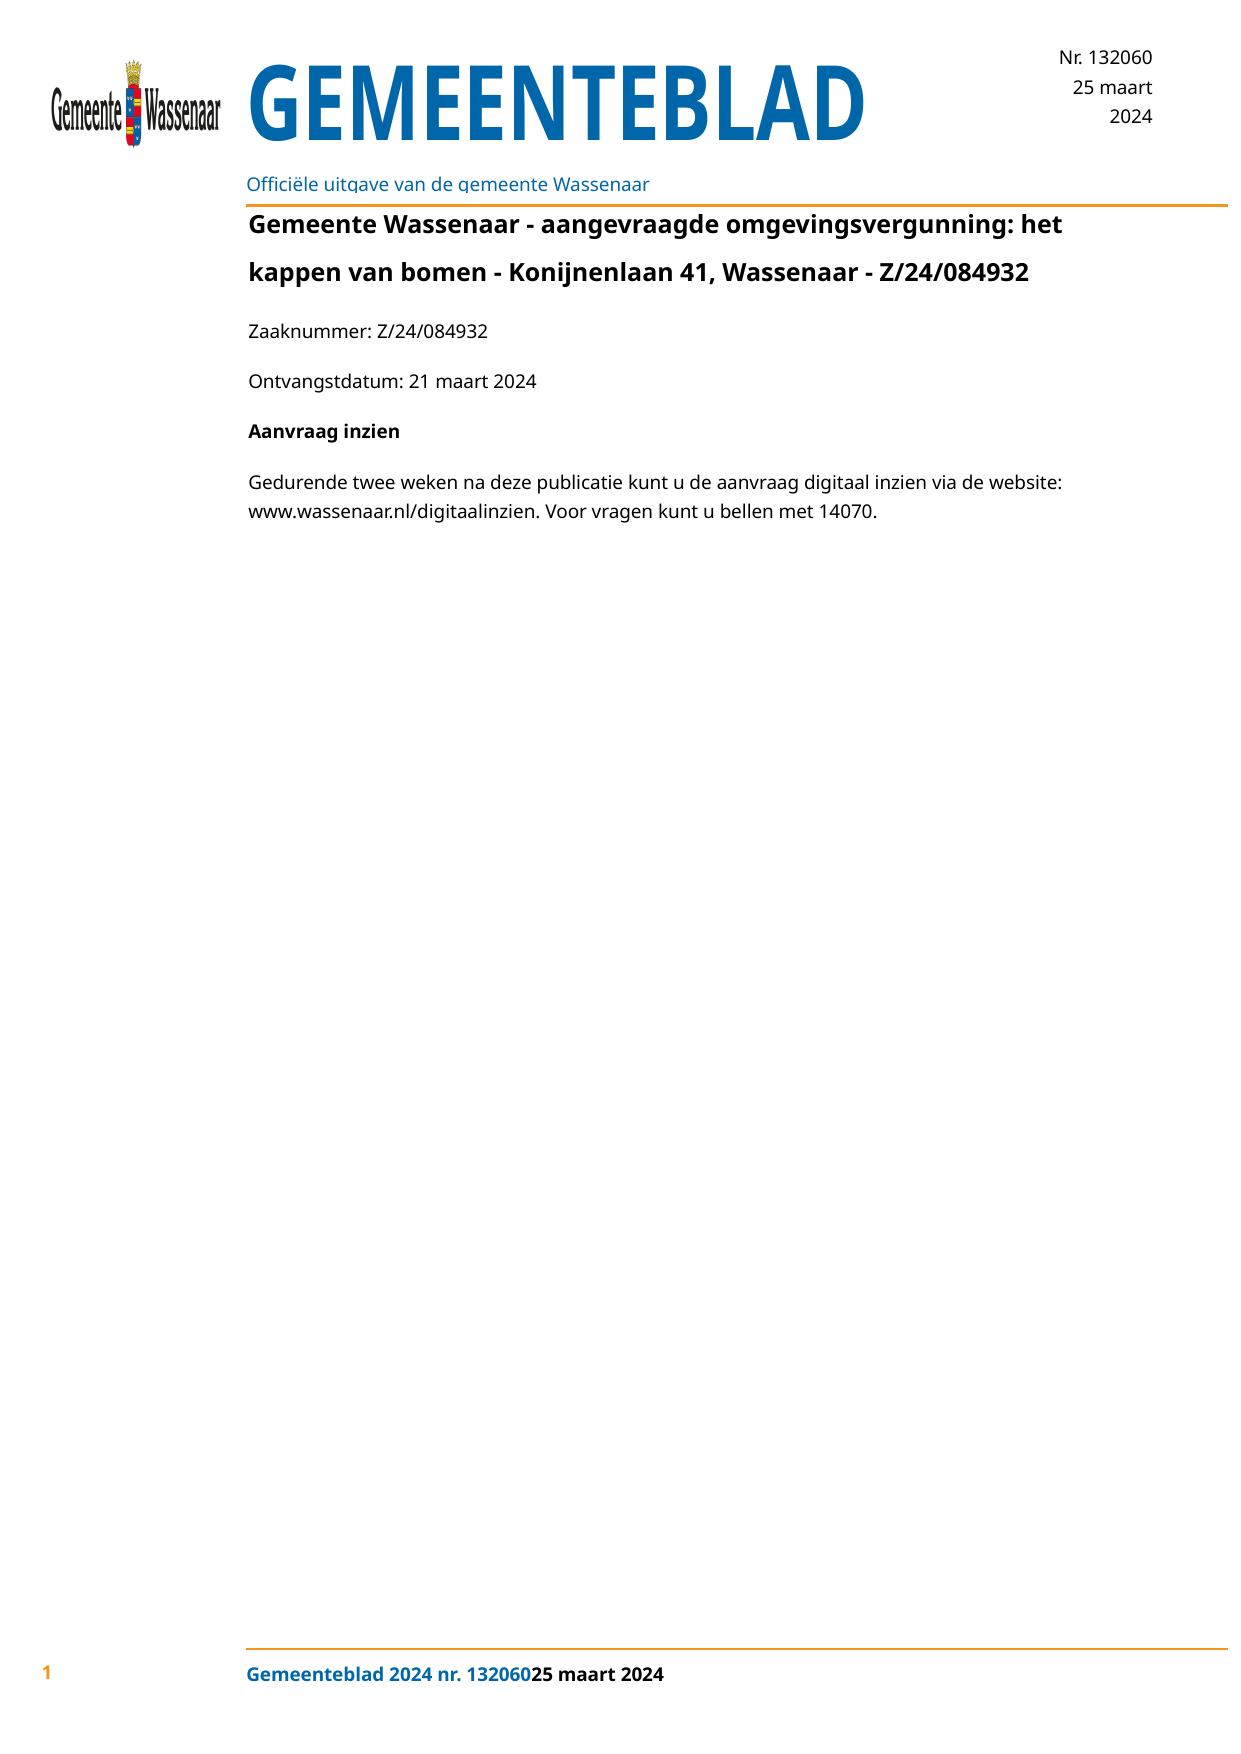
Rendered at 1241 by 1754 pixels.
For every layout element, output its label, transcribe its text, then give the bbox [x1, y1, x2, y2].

text Aanvraag inzien [248, 419, 1152, 444]
text Zaaknummer: Z/24/084932 [248, 318, 1152, 344]
text Gemeente Wassenaar - aangevraagde omgevingsvergunning: het kappen van bomen - Konijnenlaan 41, Wassenaar - Z/24/084932 [248, 207, 1152, 288]
text Ontvangstdatum: 21 maart 2024 [248, 368, 1152, 394]
text Gedurende twee weken na deze publicatie kunt u de aanvraag digitaal inzien via de website: www.wassenaar.nl/digitaalinzien. Voor vragen kunt u bellen met 14070. [248, 469, 1152, 524]
picture [41, 47, 231, 172]
